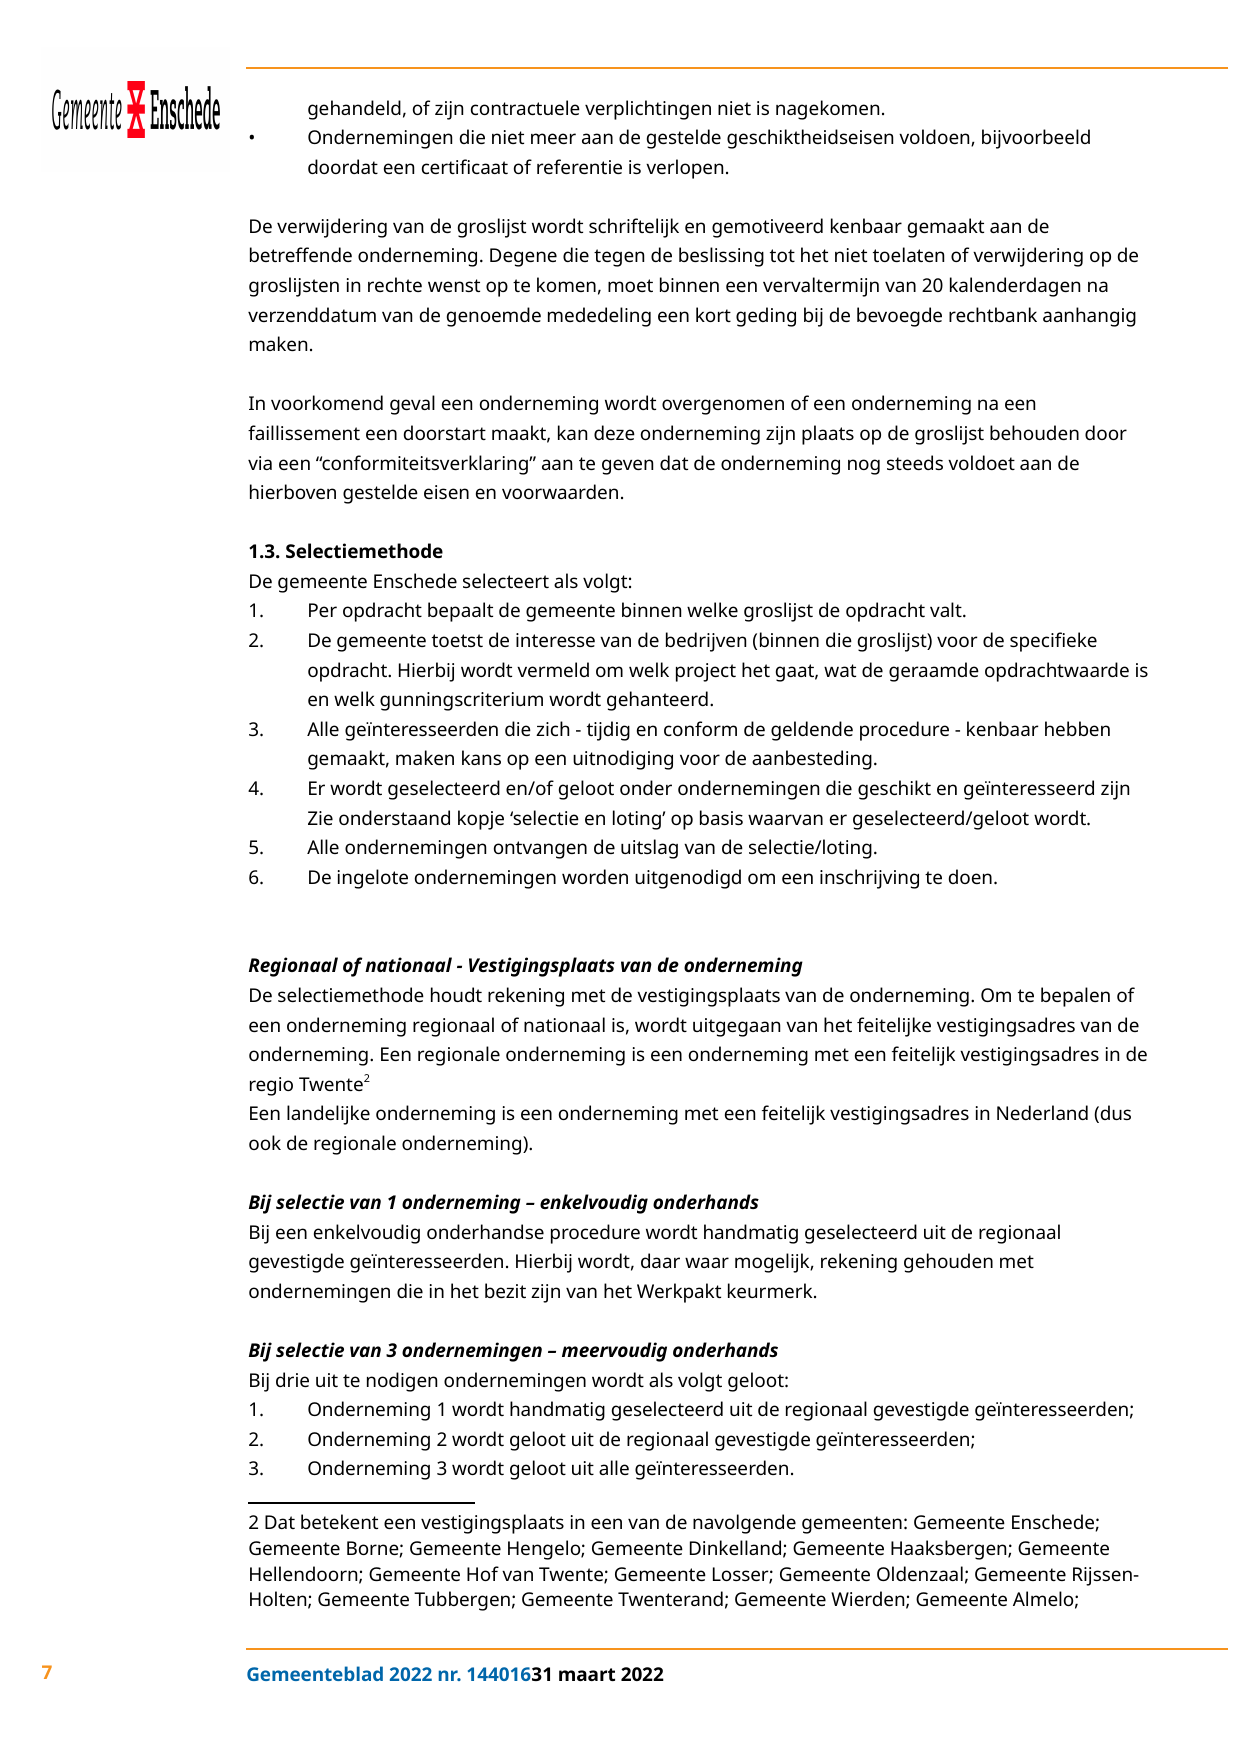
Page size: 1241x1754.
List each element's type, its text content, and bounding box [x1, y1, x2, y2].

text Bij een enkelvoudig onderhandse procedure wordt handmatig geselecteerd uit de regionaal gevestigde geïnteresseerden. Hierbij wordt, daar waar mogelijk, rekening gehouden met ondernemingen die in het bezit zijn van het Werkpakt keurmerk. [248, 1219, 1152, 1304]
text De gemeente Enschede selecteert als volgt: [248, 568, 1152, 594]
list gehandeld, of zijn contractuele verplichtingen niet is nagekomen. [248, 95, 1152, 121]
text Regionaal of nationaal - Vestigingsplaats van de onderneming [248, 953, 1152, 978]
list Alle geïnteresseerden die zich - tijdig en conform de geldende procedure - kenbaar hebben gemaakt, maken kans op een uitnodiging voor de aanbesteding. [248, 716, 1152, 771]
text De verwijdering van de groslijst wordt schriftelijk en gemotiveerd kenbaar gemaakt aan de betreffende onderneming. Degene die tegen de beslissing tot het niet toelaten of verwijdering op de groslijsten in rechte wenst op te komen, moet binnen een vervaltermijn van 20 kalenderdagen na verzenddatum van de genoemde mededeling een kort geding bij de bevoegde rechtbank aanhangig maken. [248, 213, 1152, 357]
list Onderneming 1 wordt handmatig geselecteerd uit de regionaal gevestigde geïnteresseerden; [248, 1396, 1152, 1422]
text In voorkomend geval een onderneming wordt overgenomen of een onderneming na een faillissement een doorstart maakt, kan deze onderneming zijn plaats op de groslijst behouden door via een “conformiteitsverklaring” aan te geven dat de onderneming nog steeds voldoet aan de hierboven gestelde eisen en voorwaarden. [248, 391, 1152, 505]
text Een landelijke onderneming is een onderneming met een feitelijk vestigingsadres in Nederland (dus ook de regionale onderneming). [248, 1101, 1152, 1156]
list Er wordt geselecteerd en/of geloot onder ondernemingen die geschikt en geïnteresseerd zijn Zie onderstaand kopje ‘selectie en loting’ op basis waarvan er geselecteerd/geloot wordt. [248, 775, 1152, 831]
list Ondernemingen die niet meer aan de gestelde geschiktheidseisen voldoen, bijvoorbeeld doordat een certificaat of referentie is verlopen. [248, 124, 1152, 180]
picture [41, 47, 231, 172]
list Alle ondernemingen ontvangen de uitslag van de selectie/loting. [248, 834, 1152, 860]
text Bij selectie van 1 onderneming – enkelvoudig onderhands [248, 1189, 1152, 1215]
text 1.3. Selectiemethode [248, 538, 1152, 564]
list Per opdracht bepaalt de gemeente binnen welke groslijst de opdracht valt. [248, 598, 1152, 623]
list De gemeente toetst de interesse van de bedrijven (binnen die groslijst) voor de specifieke opdracht. Hierbij wordt vermeld om welk project het gaat, wat de geraamde opdrachtwaarde is en welk gunningscriterium wordt gehanteerd. [248, 627, 1152, 712]
text De selectiemethode houdt rekening met de vestigingsplaats van de onderneming. Om te bepalen of een onderneming regionaal of nationaal is, wordt uitgegaan van het feitelijke vestigingsadres van de onderneming. Een regionale onderneming is een onderneming met een feitelijk vestigingsadres in de regio Twente [248, 982, 1152, 1097]
text Bij selectie van 3 ondernemingen – meervoudig onderhands [248, 1337, 1152, 1363]
text Bij drie uit te nodigen ondernemingen wordt als volgt geloot: [248, 1367, 1152, 1393]
list De ingelote ondernemingen worden uitgenodigd om een inschrijving te doen. [248, 864, 1152, 890]
list Onderneming 3 wordt geloot uit alle geïnteresseerden. [248, 1456, 1152, 1481]
list Onderneming 2 wordt geloot uit de regionaal gevestigde geïnteresseerden; [248, 1426, 1152, 1452]
text Dat betekent een vestigingsplaats in een van de navolgende gemeenten: Gemeente Enschede; Gemeente Borne; Gemeente Hengelo; Gemeente Dinkelland; Gemeente Haaksbergen; Gemeente Hellendoorn; Gemeente Hof van Twente; Gemeente Losser; Gemeente Oldenzaal; Gemeente Rijssen-Holten; Gemeente Tubbergen; Gemeente Twenterand; Gemeente Wierden; Gemeente Almelo; [248, 1509, 1152, 1612]
